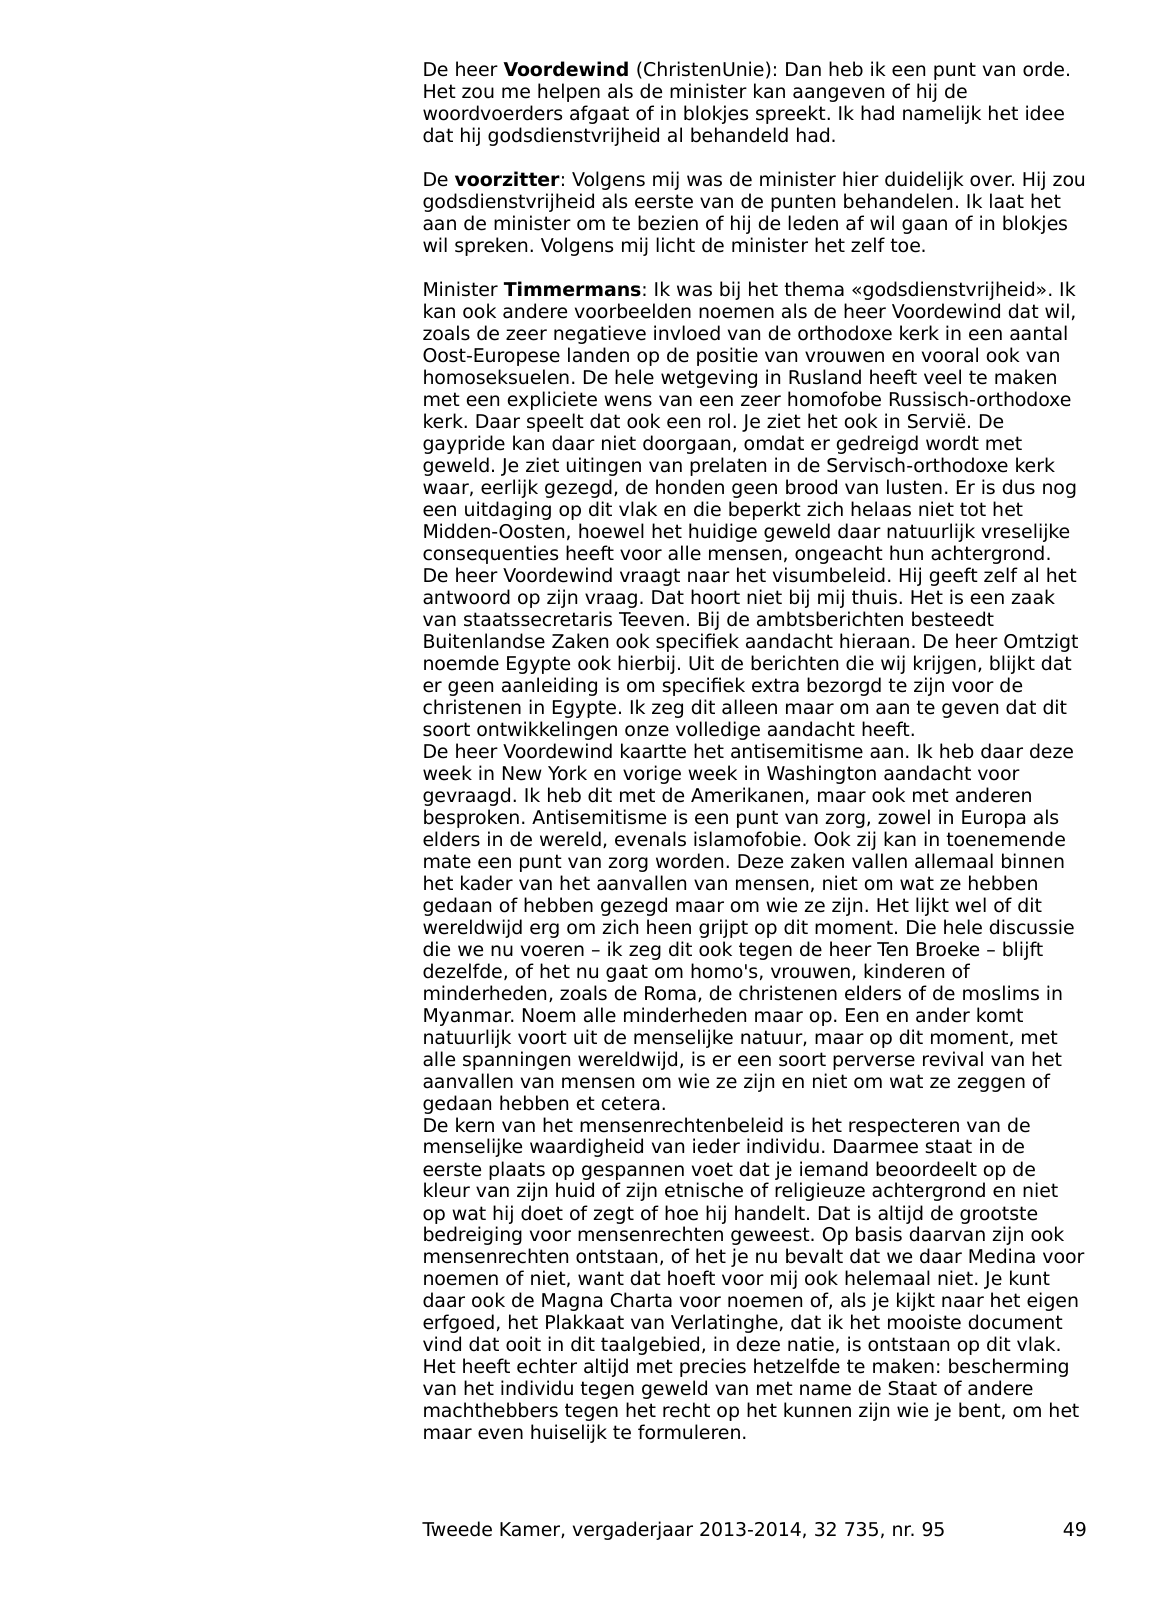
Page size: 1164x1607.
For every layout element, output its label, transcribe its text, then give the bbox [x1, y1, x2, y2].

text De heer Voordewind kaartte het antisemitisme aan. Ik heb daar deze week in New York en vorige week in Washington aandacht voor gevraagd. Ik heb dit met de Amerikanen, maar ook met anderen besproken. Antisemitisme is een punt van zorg, zowel in Europa als elders in de wereld, evenals islamofobie. Ook zij kan in toenemende mate een punt van zorg worden. Deze zaken vallen allemaal binnen het kader van het aanvallen van mensen, niet om wat ze hebben gedaan of hebben gezegd maar om wie ze zijn. Het lijkt wel of dit wereldwijd erg om zich heen grijpt op dit moment. Die hele discussie die we nu voeren – ik zeg dit ook tegen de heer Ten Broeke – blijft dezelfde, of het nu gaat om homo's, vrouwen, kinderen of minderheden, zoals de Roma, de christenen elders of de moslims in Myanmar. Noem alle minderheden maar op. Een en ander komt natuurlijk voort uit de menselijke natuur, maar op dit moment, met alle spanningen wereldwijd, is er een soort perverse revival van het aanvallen van mensen om wie ze zijn en niet om wat ze zeggen of gedaan hebben et cetera. [422, 741, 1087, 1114]
text De heer Voordewind vraagt naar het visumbeleid. Hij geeft zelf al het antwoord op zijn vraag. Dat hoort niet bij mij thuis. Het is een zaak van staatssecretaris Teeven. Bij de ambtsberichten besteedt Buitenlandse Zaken ook specifiek aandacht hieraan. De heer Omtzigt noemde Egypte ook hierbij. Uit de berichten die wij krijgen, blijkt dat er geen aanleiding is om specifiek extra bezorgd te zijn voor de christenen in Egypte. Ik zeg dit alleen maar om aan te geven dat dit soort ontwikkelingen onze volledige aandacht heeft. [422, 565, 1087, 741]
text De voorzitter: Volgens mij was de minister hier duidelijk over. Hij zou godsdienstvrijheid als eerste van de punten behandelen. Ik laat het aan de minister om te bezien of hij de leden af wil gaan of in blokjes wil spreken. Volgens mij licht de minister het zelf toe. [422, 169, 1087, 257]
text De kern van het mensenrechtenbeleid is het respecteren van de menselijke waardigheid van ieder individu. Daarmee staat in de eerste plaats op gespannen voet dat je iemand beoordeelt op de kleur van zijn huid of zijn etnische of religieuze achtergrond en niet op wat hij doet of zegt of hoe hij handelt. Dat is altijd de grootste bedreiging voor mensenrechten geweest. Op basis daarvan zijn ook mensenrechten ontstaan, of het je nu bevalt dat we daar Medina voor noemen of niet, want dat hoeft voor mij ook helemaal niet. Je kunt daar ook de Magna Charta voor noemen of, als je kijkt naar het eigen erfgoed, het Plakkaat van Verlatinghe, dat ik het mooiste document vind dat ooit in dit taalgebied, in deze natie, is ontstaan op dit vlak. Het heeft echter altijd met precies hetzelfde te maken: bescherming van het individu tegen geweld van met name de Staat of andere machthebbers tegen het recht op het kunnen zijn wie je bent, om het maar even huiselijk te formuleren. [422, 1114, 1087, 1444]
text Minister Timmermans: Ik was bij het thema «godsdienstvrijheid». Ik kan ook andere voorbeelden noemen als de heer Voordewind dat wil, zoals de zeer negatieve invloed van de orthodoxe kerk in een aantal Oost-Europese landen op de positie van vrouwen en vooral ook van homoseksuelen. De hele wetgeving in Rusland heeft veel te maken met een expliciete wens van een zeer homofobe Russisch-orthodoxe kerk. Daar speelt dat ook een rol. Je ziet het ook in Servië. De gaypride kan daar niet doorgaan, omdat er gedreigd wordt met geweld. Je ziet uitingen van prelaten in de Servisch-orthodoxe kerk waar, eerlijk gezegd, de honden geen brood van lusten. Er is dus nog een uitdaging op dit vlak en die beperkt zich helaas niet tot het Midden-Oosten, hoewel het huidige geweld daar natuurlijk vreselijke consequenties heeft voor alle mensen, ongeacht hun achtergrond. [422, 279, 1087, 565]
text De heer Voordewind (ChristenUnie): Dan heb ik een punt van orde. Het zou me helpen als de minister kan aangeven of hij de woordvoerders afgaat of in blokjes spreekt. Ik had namelijk het idee dat hij godsdienstvrijheid al behandeld had. [422, 59, 1087, 147]
